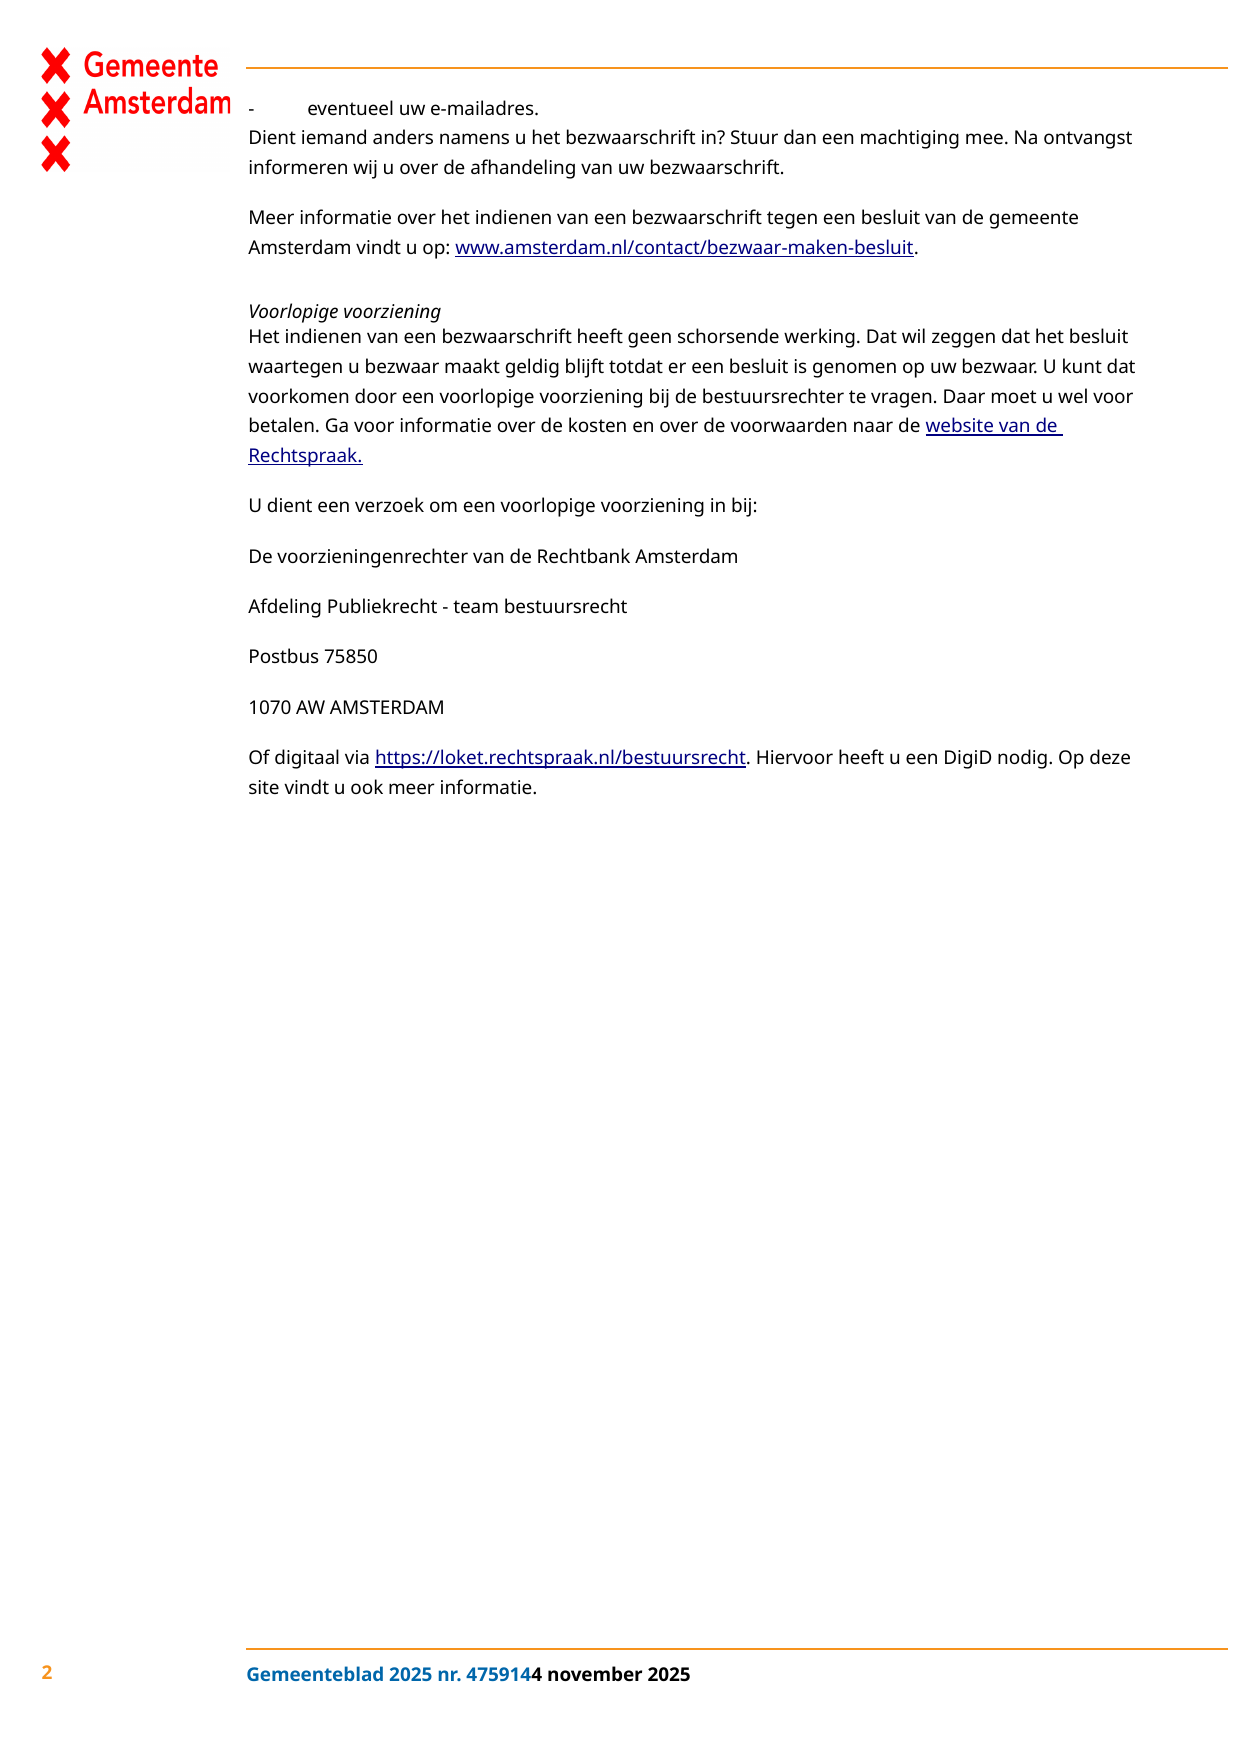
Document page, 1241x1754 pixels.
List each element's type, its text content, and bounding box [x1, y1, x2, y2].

text Dient iemand anders namens u het bezwaarschrift in? Stuur dan een machtiging mee. Na ontvangst informeren wij u over de afhandeling van uw bezwaarschrift. [248, 124, 1152, 180]
text Of digitaal via https://loket.rechtspraak.nl/bestuursrecht. Hiervoor heeft u een DigiD nodig. Op deze site vindt u ook meer informatie. [248, 744, 1152, 800]
text 1070 AW AMSTERDAM [248, 694, 1152, 720]
text De voorzieningenrechter van de Rechtbank Amsterdam [248, 543, 1152, 568]
text Voorlopige voorziening [248, 298, 1152, 324]
text Meer informatie over het indienen van een bezwaarschrift tegen een besluit van de gemeente Amsterdam vindt u op: www.amsterdam.nl/contact/bezwaar-maken-besluit. [248, 204, 1152, 260]
text Het indienen van een bezwaarschrift heeft geen schorsende werking. Dat wil zeggen dat het besluit waartegen u bezwaar maakt geldig blijft totdat er een besluit is genomen op uw bezwaar. U kunt dat voorkomen door een voorlopige voorziening bij de bestuursrechter te vragen. Daar moet u wel voor betalen. Ga voor informatie over de kosten en over de voorwaarden naar de website van de Rechtspraak. [248, 324, 1152, 468]
list eventueel uw e-mailadres. [248, 95, 1152, 121]
picture [41, 47, 231, 172]
text Afdeling Publiekrecht - team bestuursrecht [248, 593, 1152, 619]
text U dient een verzoek om een voorlopige voorziening in bij: [248, 492, 1152, 518]
text Postbus 75850 [248, 644, 1152, 669]
